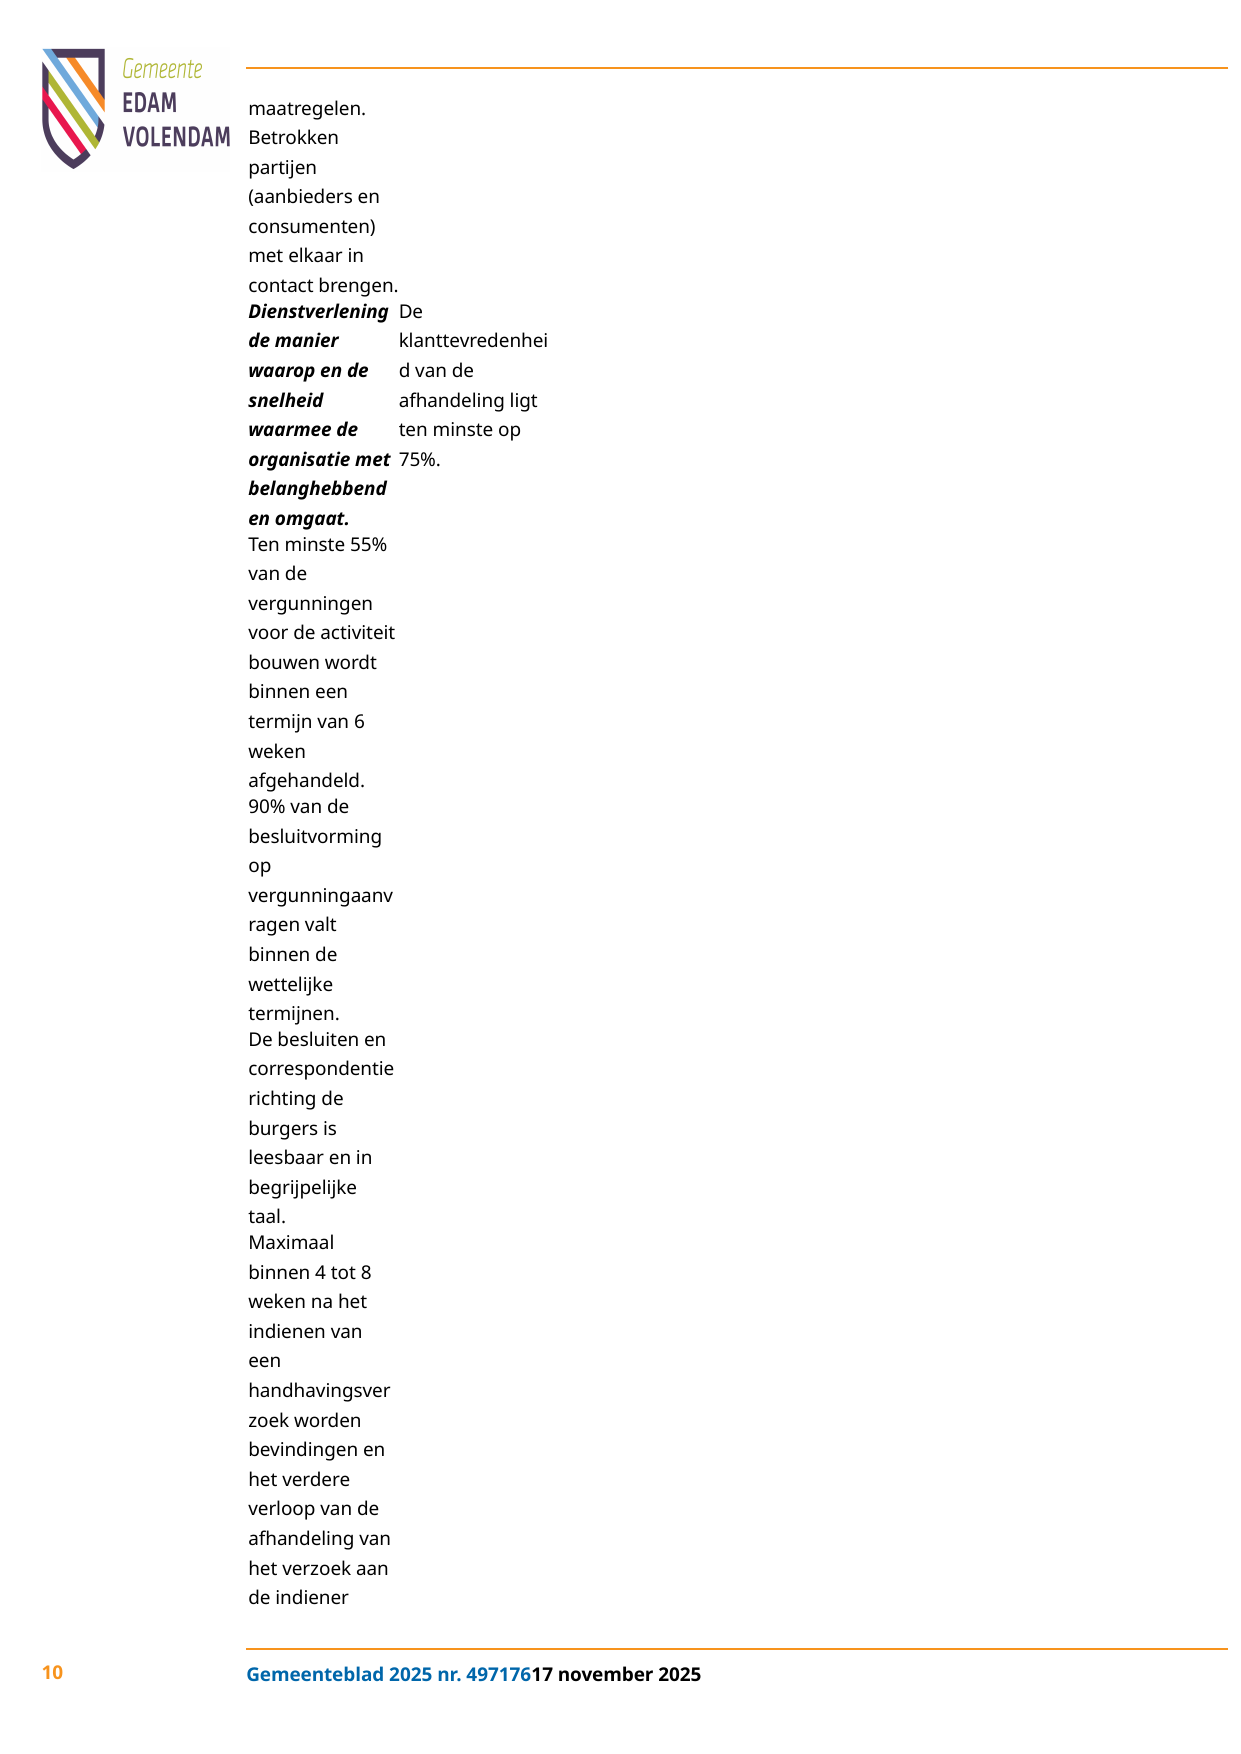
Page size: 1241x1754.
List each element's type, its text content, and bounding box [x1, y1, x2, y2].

table_cell 90% van de besluitvorming op vergunningaanvragen valt binnen de wettelijke termijnen. [248, 793, 398, 1026]
table_cell Dienstverlening de manier waarop en de snelheid waarmee de organisatie met belanghebbenden omgaat. [248, 298, 398, 531]
table_cell De besluiten en correspondentie richting de burgers is leesbaar en in begrijpelijke taal. [248, 1026, 398, 1229]
table_cell De klanttevredenheid van de afhandeling ligt ten minste op 75%. [399, 298, 549, 531]
table_cell Ten minste 55% van de vergunningen voor de activiteit bouwen wordt binnen een termijn van 6 weken afgehandeld. [248, 531, 398, 793]
table_cell Maximaal binnen 4 tot 8 weken na het indienen van een handhavingsverzoek worden bevindingen en het verdere verloop van de afhandeling van het verzoek aan de indiener [248, 1229, 398, 1610]
picture [41, 47, 231, 172]
table_cell maatregelen. Betrokken partijen (aanbieders en consumenten) met elkaar in contact brengen. [248, 95, 398, 298]
